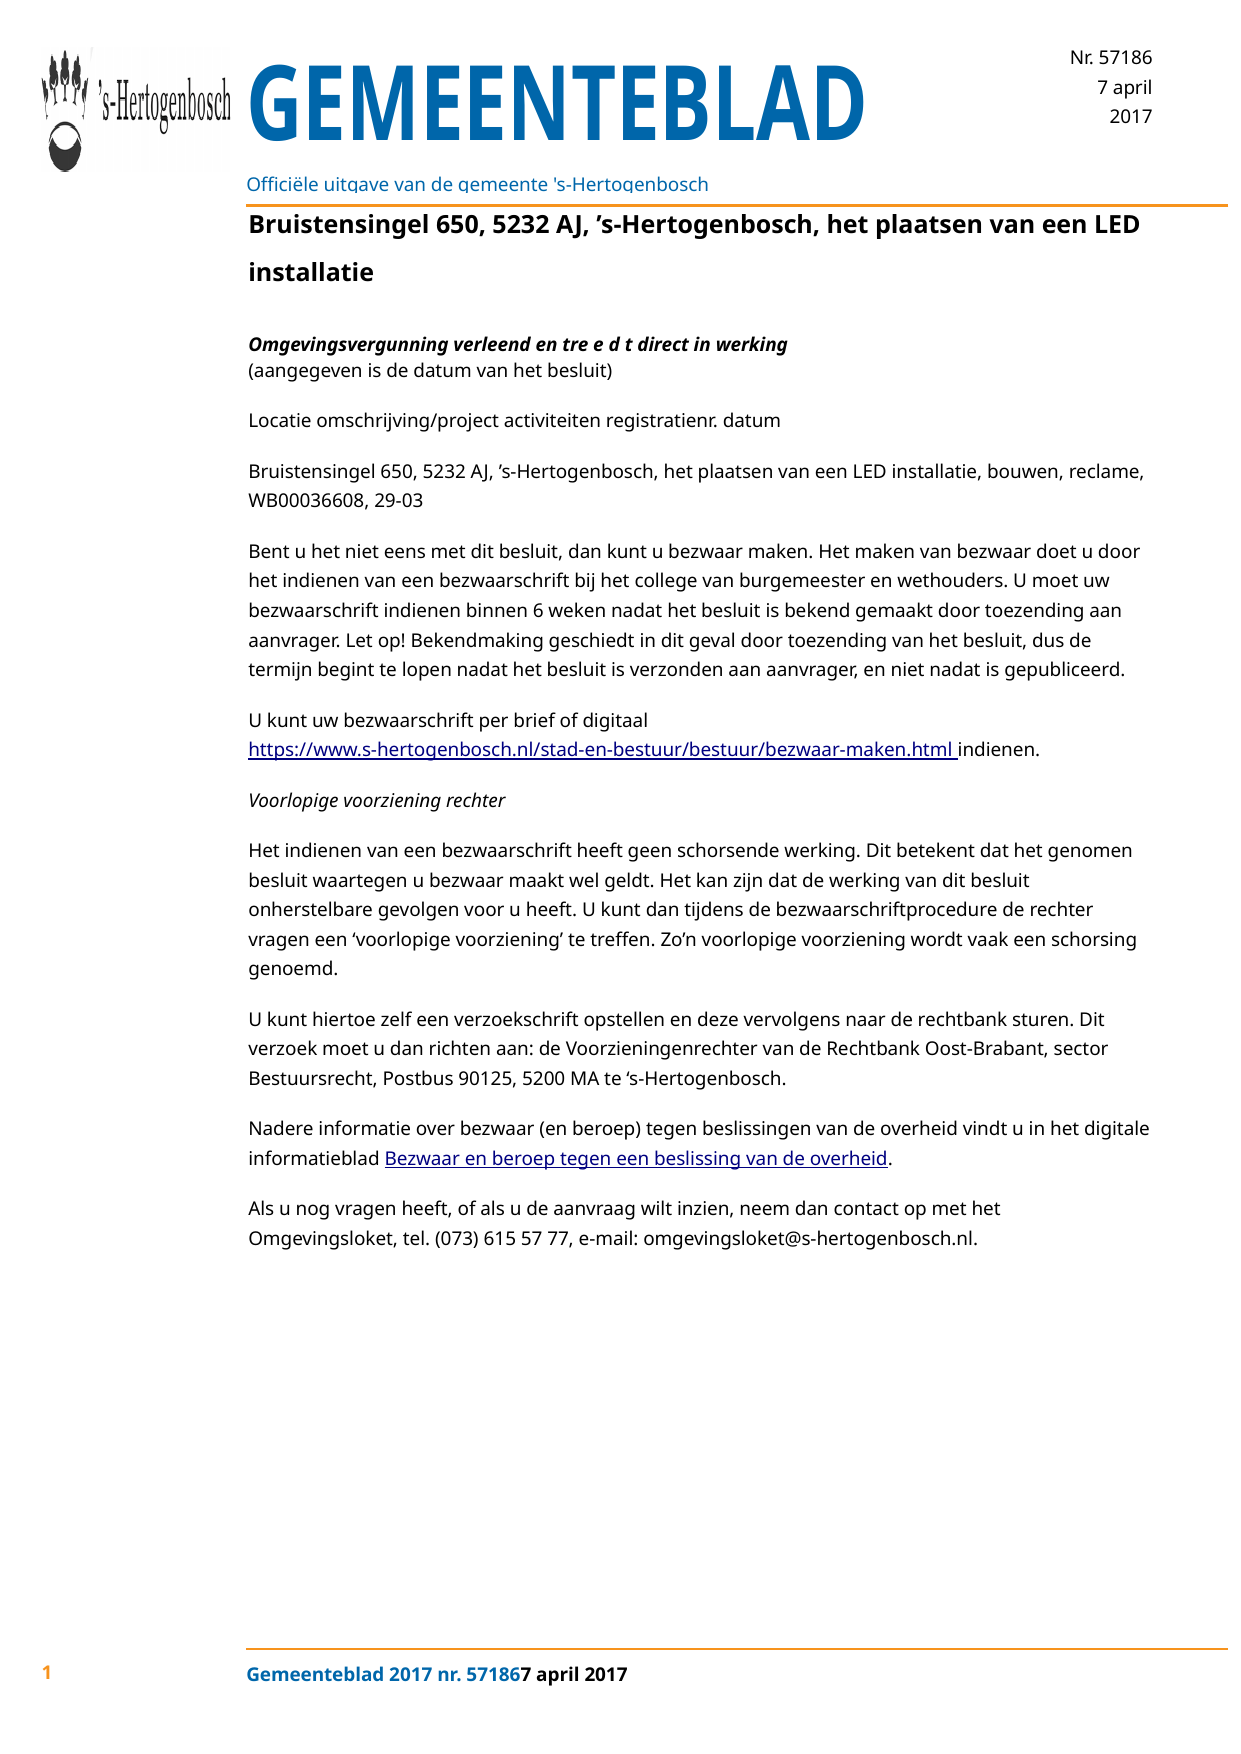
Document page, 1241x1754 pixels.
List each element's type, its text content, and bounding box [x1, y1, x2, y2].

text Voorlopige voorziening rechter [248, 787, 1152, 812]
text Bruistensingel 650, 5232 AJ, ’s-Hertogenbosch, het plaatsen van een LED installatie [248, 207, 1152, 288]
text Omgevingsvergunning verleend en tre e d t direct in werking [248, 331, 1152, 357]
text Als u nog vragen heeft, of als u de aanvraag wilt inzien, neem dan contact op met het Omgevingsloket, tel. (073) 615 57 77, e-mail: omgevingsloket@s-hertogenbosch.nl. [248, 1196, 1152, 1251]
text Locatie omschrijving/project activiteiten registratienr. datum [248, 408, 1152, 433]
text (aangegeven is de datum van het besluit) [248, 357, 1152, 383]
text U kunt hiertoe zelf een verzoekschrift opstellen en deze vervolgens naar de rechtbank sturen. Dit verzoek moet u dan richten aan: de Voorzieningenrechter van de Rechtbank Oost-Brabant, sector Bestuursrecht, Postbus 90125, 5200 MA te ‘s-Hertogenbosch. [248, 1006, 1152, 1091]
text Nadere informatie over bezwaar (en beroep) tegen beslissingen van de overheid vindt u in het digitale informatieblad Bezwaar en beroep tegen een beslissing van de overheid. [248, 1116, 1152, 1171]
picture [41, 47, 231, 172]
text Bent u het niet eens met dit besluit, dan kunt u bezwaar maken. Het maken van bezwaar doet u door het indienen van een bezwaarschrift bij het college van burgemeester en wethouders. U moet uw bezwaarschrift indienen binnen 6 weken nadat het besluit is bekend gemaakt door toezending aan aanvrager. Let op! Bekendmaking geschiedt in dit geval door toezending van het besluit, dus de termijn begint te lopen nadat het besluit is verzonden aan aanvrager, en niet nadat is gepubliceerd. [248, 538, 1152, 682]
text Bruistensingel 650, 5232 AJ, ’s-Hertogenbosch, het plaatsen van een LED installatie, bouwen, reclame, WB00036608, 29-03 [248, 458, 1152, 513]
text Het indienen van een bezwaarschrift heeft geen schorsende werking. Dit betekent dat het genomen besluit waartegen u bezwaar maakt wel geldt. Het kan zijn dat de werking van dit besluit onherstelbare gevolgen voor u heeft. U kunt dan tijdens de bezwaarschriftprocedure de rechter vragen een ‘voorlopige voorziening’ te treffen. Zo’n voorlopige voorziening wordt vaak een schorsing genoemd. [248, 837, 1152, 981]
text U kunt uw bezwaarschrift per brief of digitaal https://www.s-hertogenbosch.nl/stad-en-bestuur/bestuur/bezwaar-maken.html indienen. [248, 707, 1152, 762]
